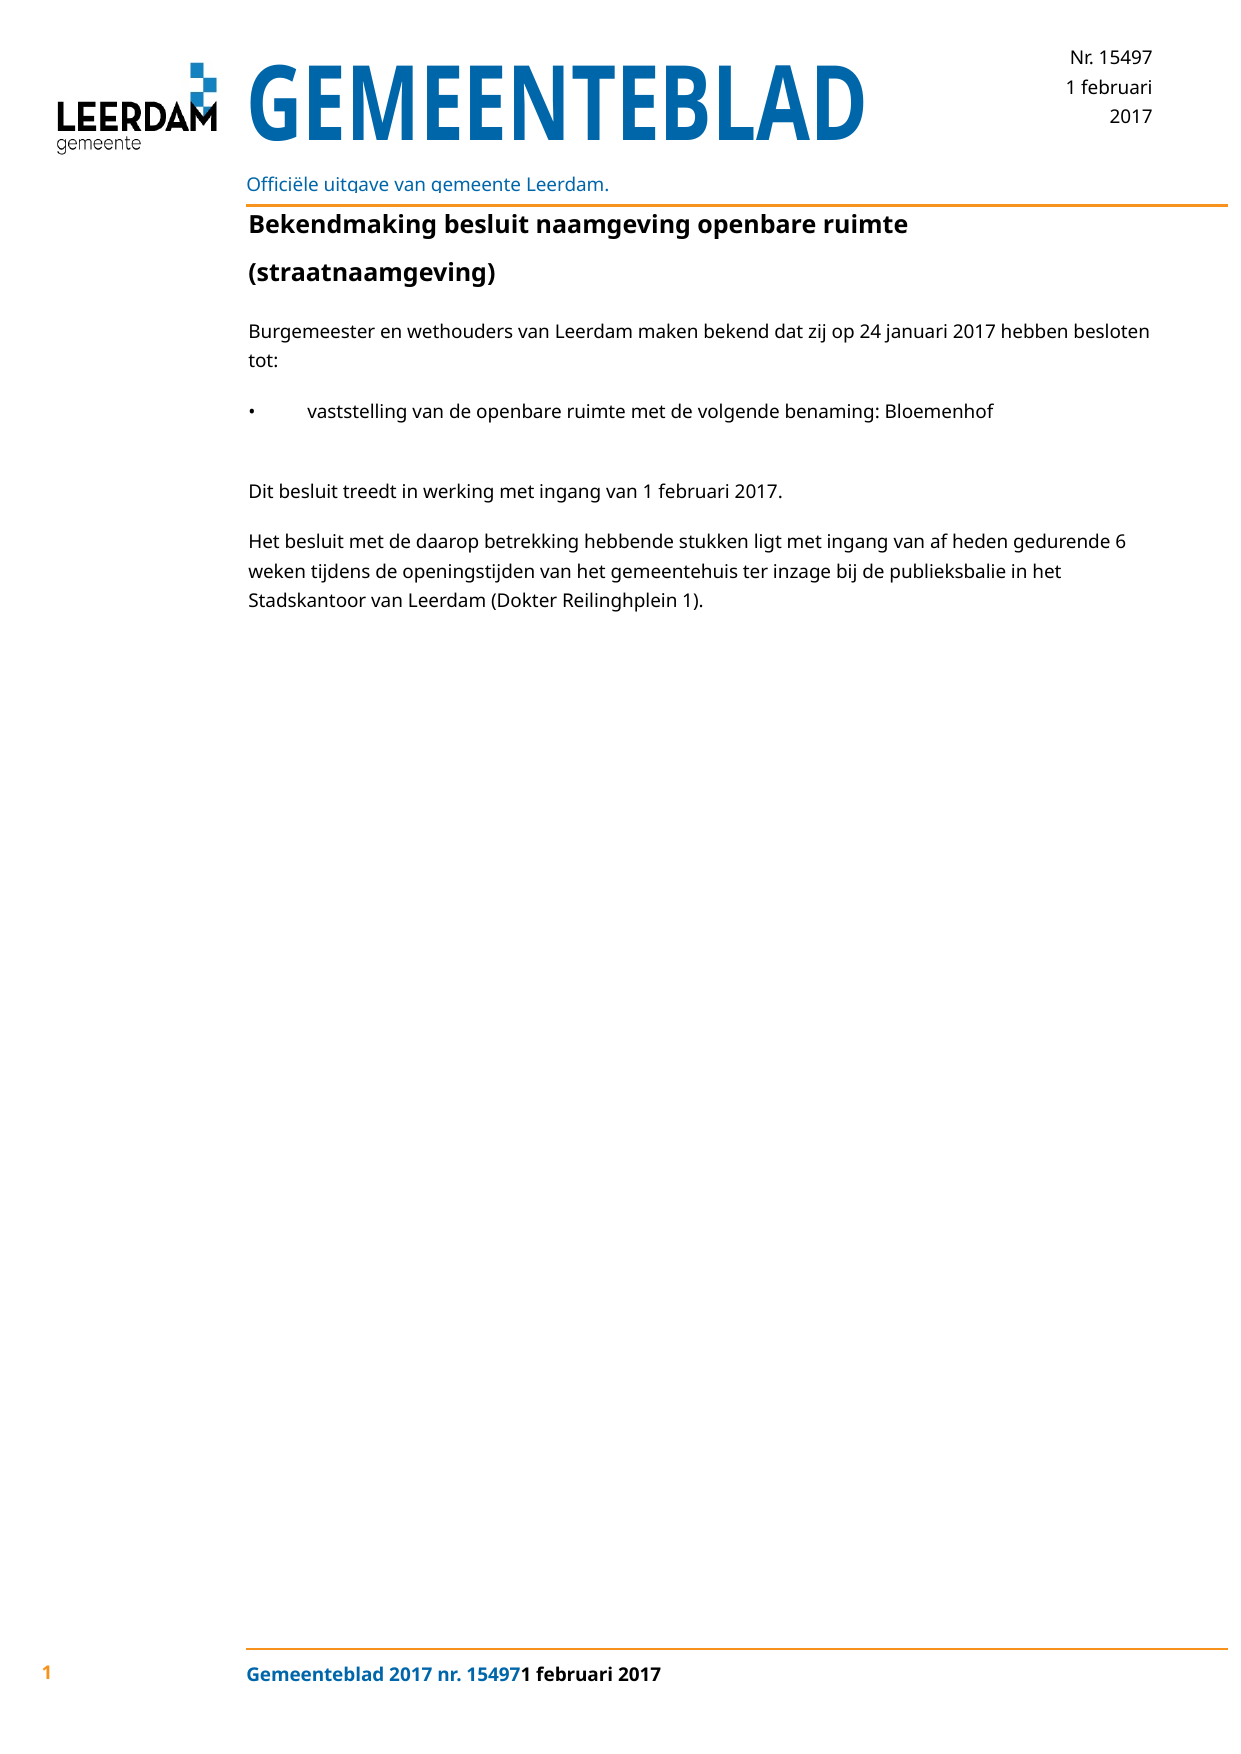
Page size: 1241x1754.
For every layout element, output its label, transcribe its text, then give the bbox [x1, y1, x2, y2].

text Het besluit met de daarop betrekking hebbende stukken ligt met ingang van af heden gedurende 6 weken tijdens de openingstijden van het gemeentehuis ter inzage bij de publieksbalie in het Stadskantoor van Leerdam (Dokter Reilinghplein 1). [248, 528, 1152, 613]
text Dit besluit treedt in werking met ingang van 1 februari 2017. [248, 478, 1152, 504]
text Burgemeester en wethouders van Leerdam maken bekend dat zij op 24 januari 2017 hebben besloten tot: [248, 318, 1152, 373]
picture [41, 47, 231, 172]
text Bekendmaking besluit naamgeving openbare ruimte (straatnaamgeving) [248, 207, 1152, 288]
list vaststelling van de openbare ruimte met de volgende benaming: Bloemenhof [248, 398, 1152, 424]
